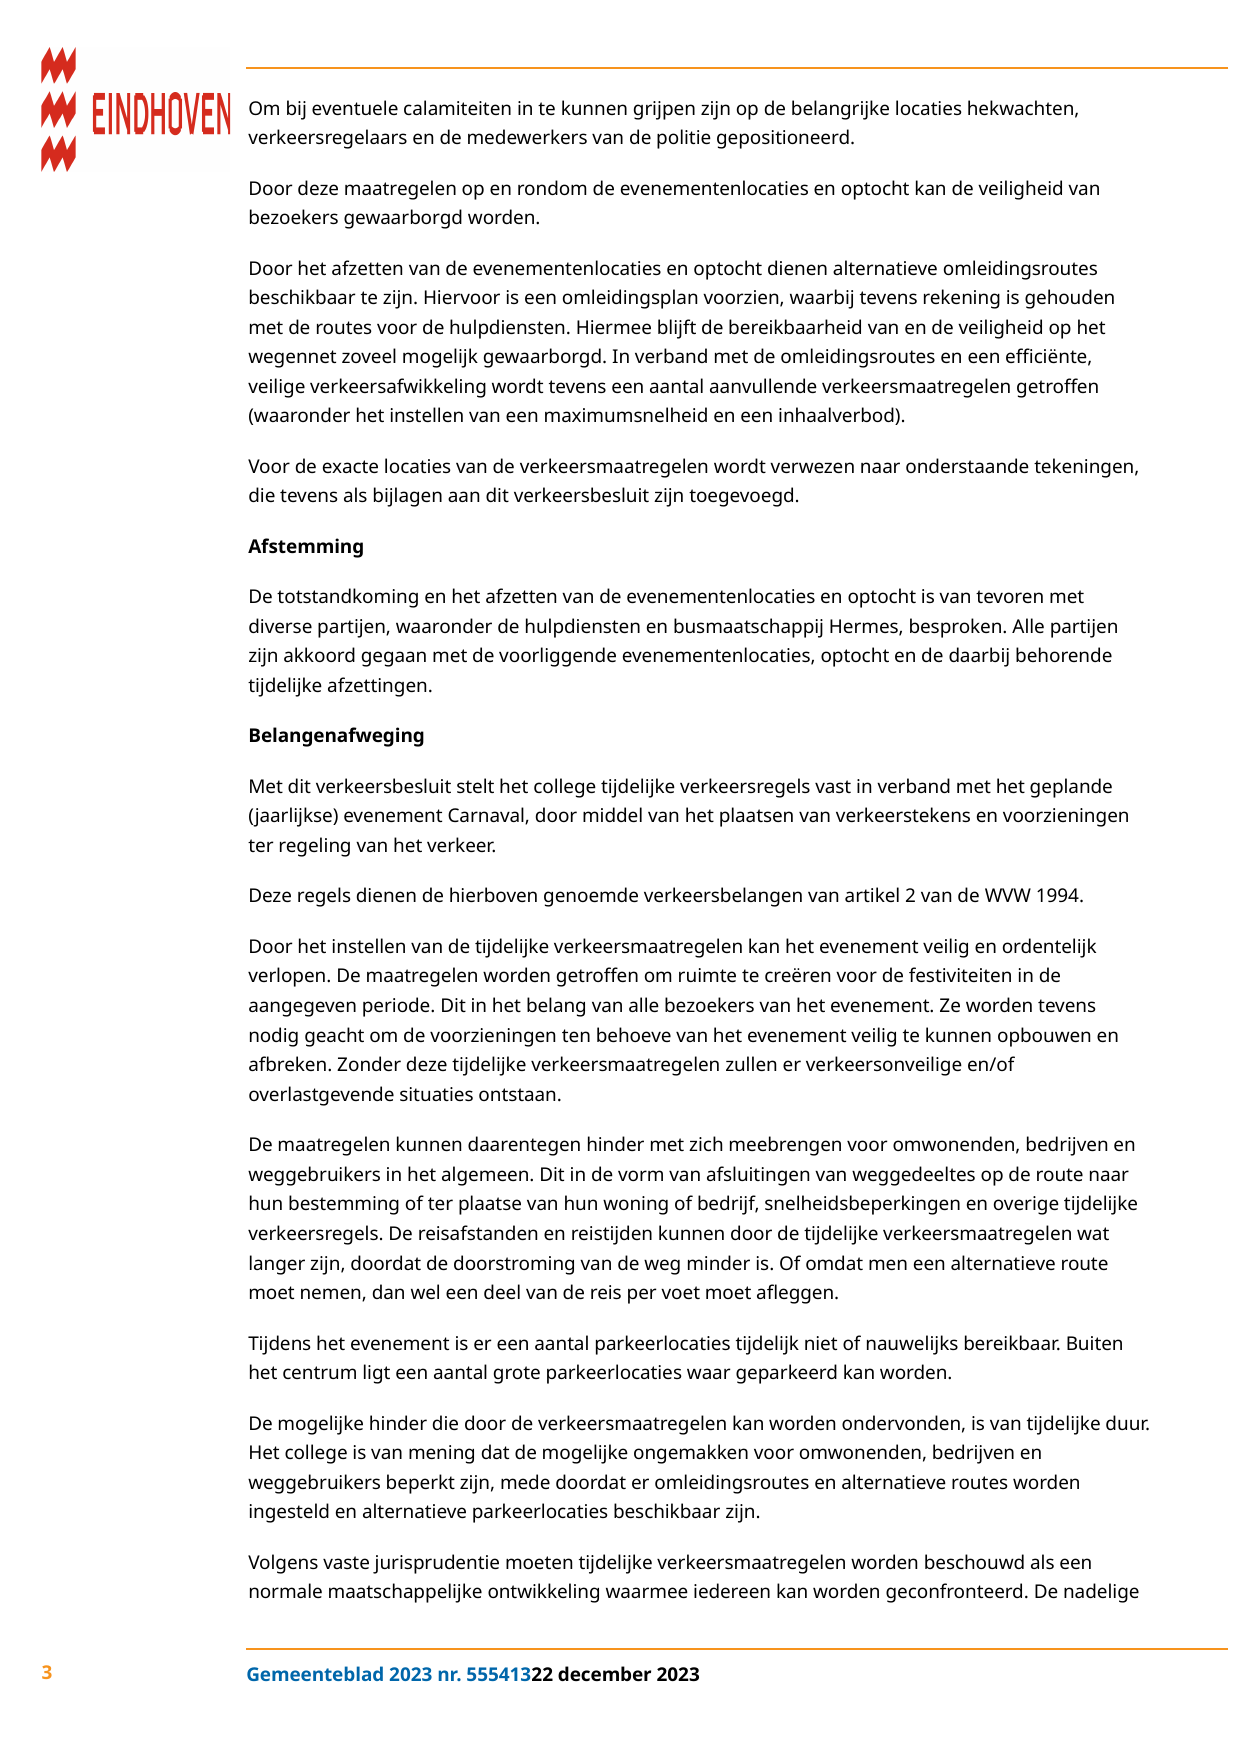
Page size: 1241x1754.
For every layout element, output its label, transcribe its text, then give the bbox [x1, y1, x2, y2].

picture [41, 47, 231, 172]
text Om bij eventuele calamiteiten in te kunnen grijpen zijn op de belangrijke locaties hekwachten, verkeersregelaars en de medewerkers van de politie gepositioneerd. [248, 95, 1152, 150]
text Voor de exacte locaties van de verkeersmaatregelen wordt verwezen naar onderstaande tekeningen, die tevens als bijlagen aan dit verkeersbesluit zijn toegevoegd. [248, 453, 1152, 508]
text Tijdens het evenement is er een aantal parkeerlocaties tijdelijk niet of nauwelijks bereikbaar. Buiten het centrum ligt een aantal grote parkeerlocaties waar geparkeerd kan worden. [248, 1330, 1152, 1385]
text Door het afzetten van de evenementenlocaties en optocht dienen alternatieve omleidingsroutes beschikbaar te zijn. Hiervoor is een omleidingsplan voorzien, waarbij tevens rekening is gehouden met de routes voor de hulpdiensten. Hiermee blijft de bereikbaarheid van en de veiligheid op het wegennet zoveel mogelijk gewaarborgd. In verband met de omleidingsroutes en een efficiënte, veilige verkeersafwikkeling wordt tevens een aantal aanvullende verkeersmaatregelen getroffen (waaronder het instellen van een maximumsnelheid en een inhaalverbod). [248, 255, 1152, 428]
text De maatregelen kunnen daarentegen hinder met zich meebrengen voor omwonenden, bedrijven en weggebruikers in het algemeen. Dit in de vorm van afsluitingen van weggedeeltes op de route naar hun bestemming of ter plaatse van hun woning of bedrijf, snelheidsbeperkingen en overige tijdelijke verkeersregels. De reisafstanden en reistijden kunnen door de tijdelijke verkeersmaatregelen wat langer zijn, doordat de doorstroming van de weg minder is. Of omdat men een alternatieve route moet nemen, dan wel een deel van de reis per voet moet afleggen. [248, 1131, 1152, 1305]
text Belangenafweging [248, 723, 1152, 748]
text Afstemming [248, 533, 1152, 559]
text Deze regels dienen de hierboven genoemde verkeersbelangen van artikel 2 van de WVW 1994. [248, 883, 1152, 908]
text Volgens vaste jurisprudentie moeten tijdelijke verkeersmaatregelen worden beschouwd als een normale maatschappelijke ontwikkeling waarmee iedereen kan worden geconfronteerd. De nadelige [248, 1549, 1152, 1604]
text Met dit verkeersbesluit stelt het college tijdelijke verkeersregels vast in verband met het geplande (jaarlijkse) evenement Carnaval, door middel van het plaatsen van verkeerstekens en voorzieningen ter regeling van het verkeer. [248, 773, 1152, 858]
text De totstandkoming en het afzetten van de evenementenlocaties en optocht is van tevoren met diverse partijen, waaronder de hulpdiensten en busmaatschappij Hermes, besproken. Alle partijen zijn akkoord gegaan met de voorliggende evenementenlocaties, optocht en de daarbij behorende tijdelijke afzettingen. [248, 583, 1152, 698]
text Door het instellen van de tijdelijke verkeersmaatregelen kan het evenement veilig en ordentelijk verlopen. De maatregelen worden getroffen om ruimte te creëren voor de festiviteiten in de aangegeven periode. Dit in het belang van alle bezoekers van het evenement. Ze worden tevens nodig geacht om de voorzieningen ten behoeve van het evenement veilig te kunnen opbouwen en afbreken. Zonder deze tijdelijke verkeersmaatregelen zullen er verkeersonveilige en/of overlastgevende situaties ontstaan. [248, 933, 1152, 1107]
text De mogelijke hinder die door de verkeersmaatregelen kan worden ondervonden, is van tijdelijke duur. Het college is van mening dat de mogelijke ongemakken voor omwonenden, bedrijven en weggebruikers beperkt zijn, mede doordat er omleidingsroutes en alternatieve routes worden ingesteld en alternatieve parkeerlocaties beschikbaar zijn. [248, 1410, 1152, 1524]
text Door deze maatregelen op en rondom de evenementenlocaties en optocht kan de veiligheid van bezoekers gewaarborgd worden. [248, 175, 1152, 230]
